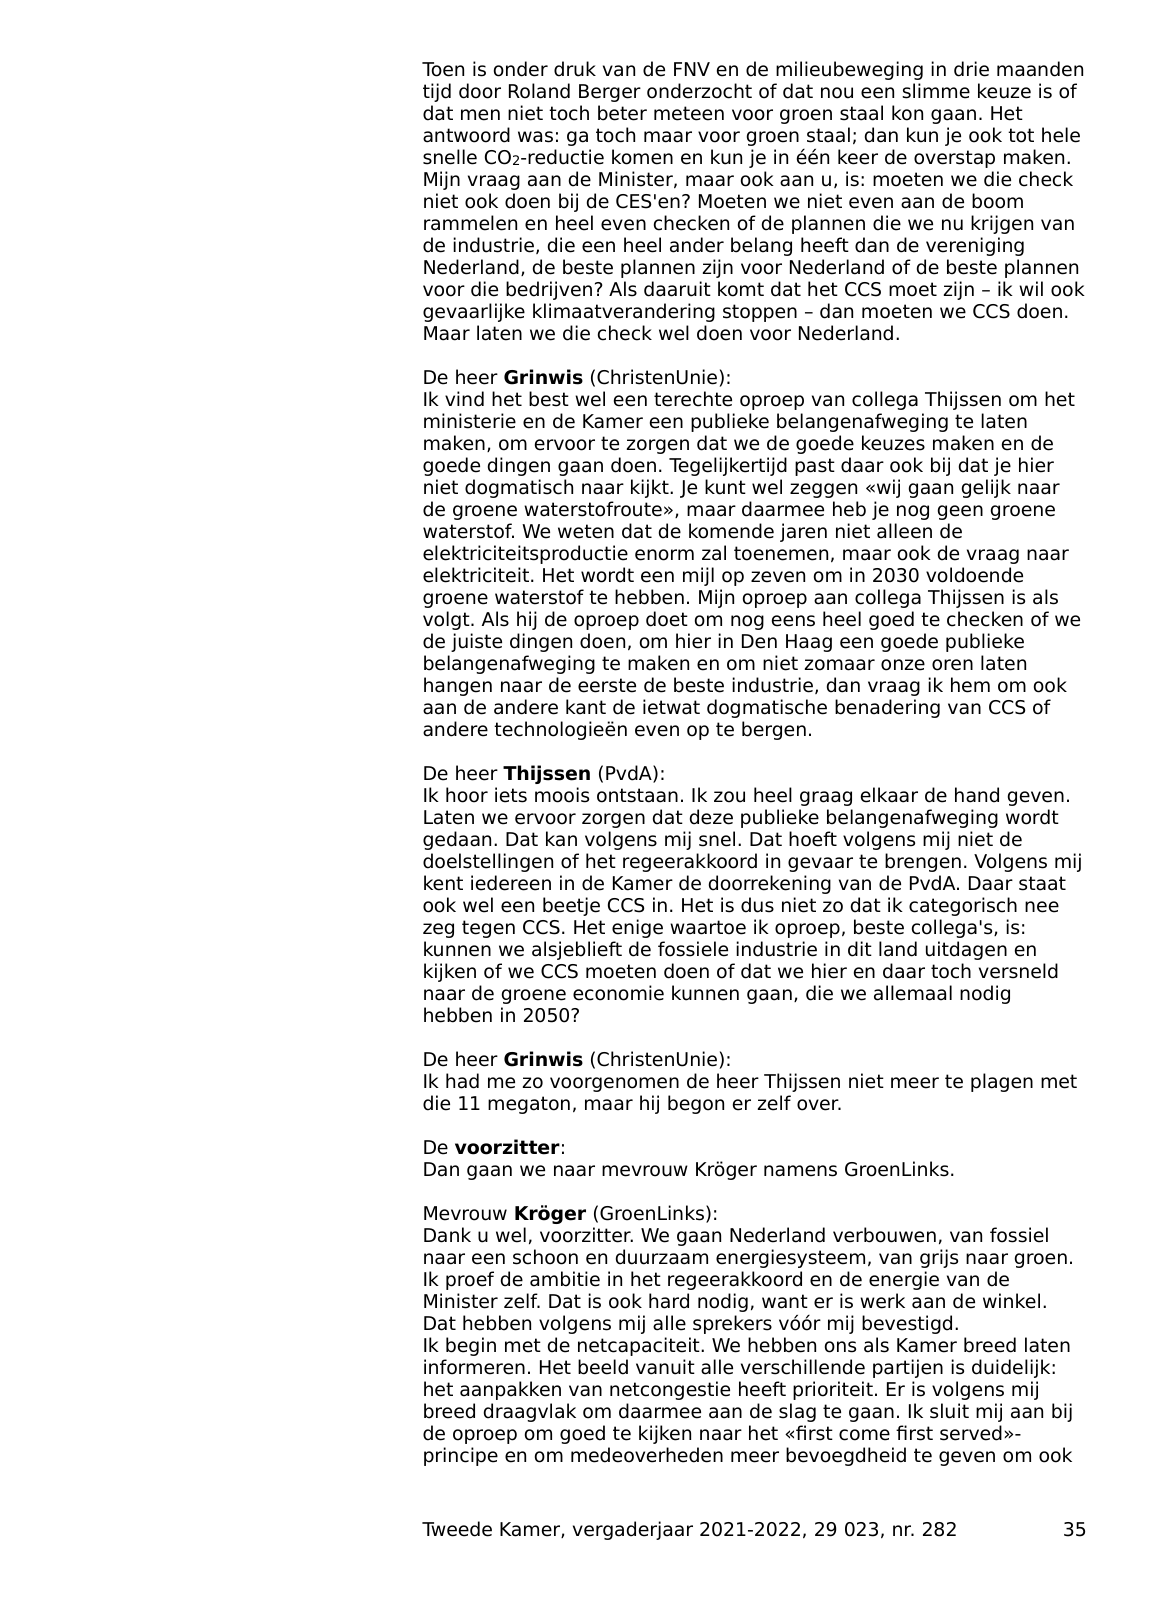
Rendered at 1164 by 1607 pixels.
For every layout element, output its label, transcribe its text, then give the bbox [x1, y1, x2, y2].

text Ik had me zo voorgenomen de heer Thijssen niet meer te plagen met die 11 megaton, maar hij begon er zelf over. [422, 1071, 1087, 1115]
text De heer Grinwis (ChristenUnie): [422, 367, 1087, 389]
text De heer Thijssen (PvdA): [422, 763, 1087, 785]
text De voorzitter: [422, 1137, 1087, 1159]
text Mevrouw Kröger (GroenLinks): [422, 1203, 1087, 1225]
text Dank u wel, voorzitter. We gaan Nederland verbouwen, van fossiel naar een schoon en duurzaam energiesysteem, van grijs naar groen. Ik proef de ambitie in het regeerakkoord en de energie van de Minister zelf. Dat is ook hard nodig, want er is werk aan de winkel. Dat hebben volgens mij alle sprekers vóór mij bevestigd. [422, 1225, 1087, 1335]
text Ik begin met de netcapaciteit. We hebben ons als Kamer breed laten informeren. Het beeld vanuit alle verschillende partijen is duidelijk: het aanpakken van netcongestie heeft prioriteit. Er is volgens mij breed draagvlak om daarmee aan de slag te gaan. Ik sluit mij aan bij de oproep om goed te kijken naar het «first come first served»-principe en om medeoverheden meer bevoegdheid te geven om ook [422, 1335, 1087, 1467]
text Ik hoor iets moois ontstaan. Ik zou heel graag elkaar de hand geven. Laten we ervoor zorgen dat deze publieke belangenafweging wordt gedaan. Dat kan volgens mij snel. Dat hoeft volgens mij niet de doelstellingen of het regeerakkoord in gevaar te brengen. Volgens mij kent iedereen in de Kamer de doorrekening van de PvdA. Daar staat ook wel een beetje CCS in. Het is dus niet zo dat ik categorisch nee zeg tegen CCS. Het enige waartoe ik oproep, beste collega's, is: kunnen we alsjeblieft de fossiele industrie in dit land uitdagen en kijken of we CCS moeten doen of dat we hier en daar toch versneld naar de groene economie kunnen gaan, die we allemaal nodig hebben in 2050? [422, 785, 1087, 1027]
text Toen is onder druk van de FNV en de milieubeweging in drie maanden tijd door Roland Berger onderzocht of dat nou een slimme keuze is of dat men niet toch beter meteen voor groen staal kon gaan. Het antwoord was: ga toch maar voor groen staal; dan kun je ook tot hele snelle CO2-reductie komen en kun je in één keer de overstap maken. Mijn vraag aan de Minister, maar ook aan u, is: moeten we die check niet ook doen bij de CES'en? Moeten we niet even aan de boom rammelen en heel even checken of de plannen die we nu krijgen van de industrie, die een heel ander belang heeft dan de vereniging Nederland, de beste plannen zijn voor Nederland of de beste plannen voor die bedrijven? Als daaruit komt dat het CCS moet zijn – ik wil ook gevaarlijke klimaatverandering stoppen – dan moeten we CCS doen. Maar laten we die check wel doen voor Nederland. [422, 59, 1087, 345]
text De heer Grinwis (ChristenUnie): [422, 1049, 1087, 1071]
text Dan gaan we naar mevrouw Kröger namens GroenLinks. [422, 1159, 1087, 1181]
text Ik vind het best wel een terechte oproep van collega Thijssen om het ministerie en de Kamer een publieke belangenafweging te laten maken, om ervoor te zorgen dat we de goede keuzes maken en de goede dingen gaan doen. Tegelijkertijd past daar ook bij dat je hier niet dogmatisch naar kijkt. Je kunt wel zeggen «wij gaan gelijk naar de groene waterstofroute», maar daarmee heb je nog geen groene waterstof. We weten dat de komende jaren niet alleen de elektriciteitsproductie enorm zal toenemen, maar ook de vraag naar elektriciteit. Het wordt een mijl op zeven om in 2030 voldoende groene waterstof te hebben. Mijn oproep aan collega Thijssen is als volgt. Als hij de oproep doet om nog eens heel goed te checken of we de juiste dingen doen, om hier in Den Haag een goede publieke belangenafweging te maken en om niet zomaar onze oren laten hangen naar de eerste de beste industrie, dan vraag ik hem om ook aan de andere kant de ietwat dogmatische benadering van CCS of andere technologieën even op te bergen. [422, 389, 1087, 741]
